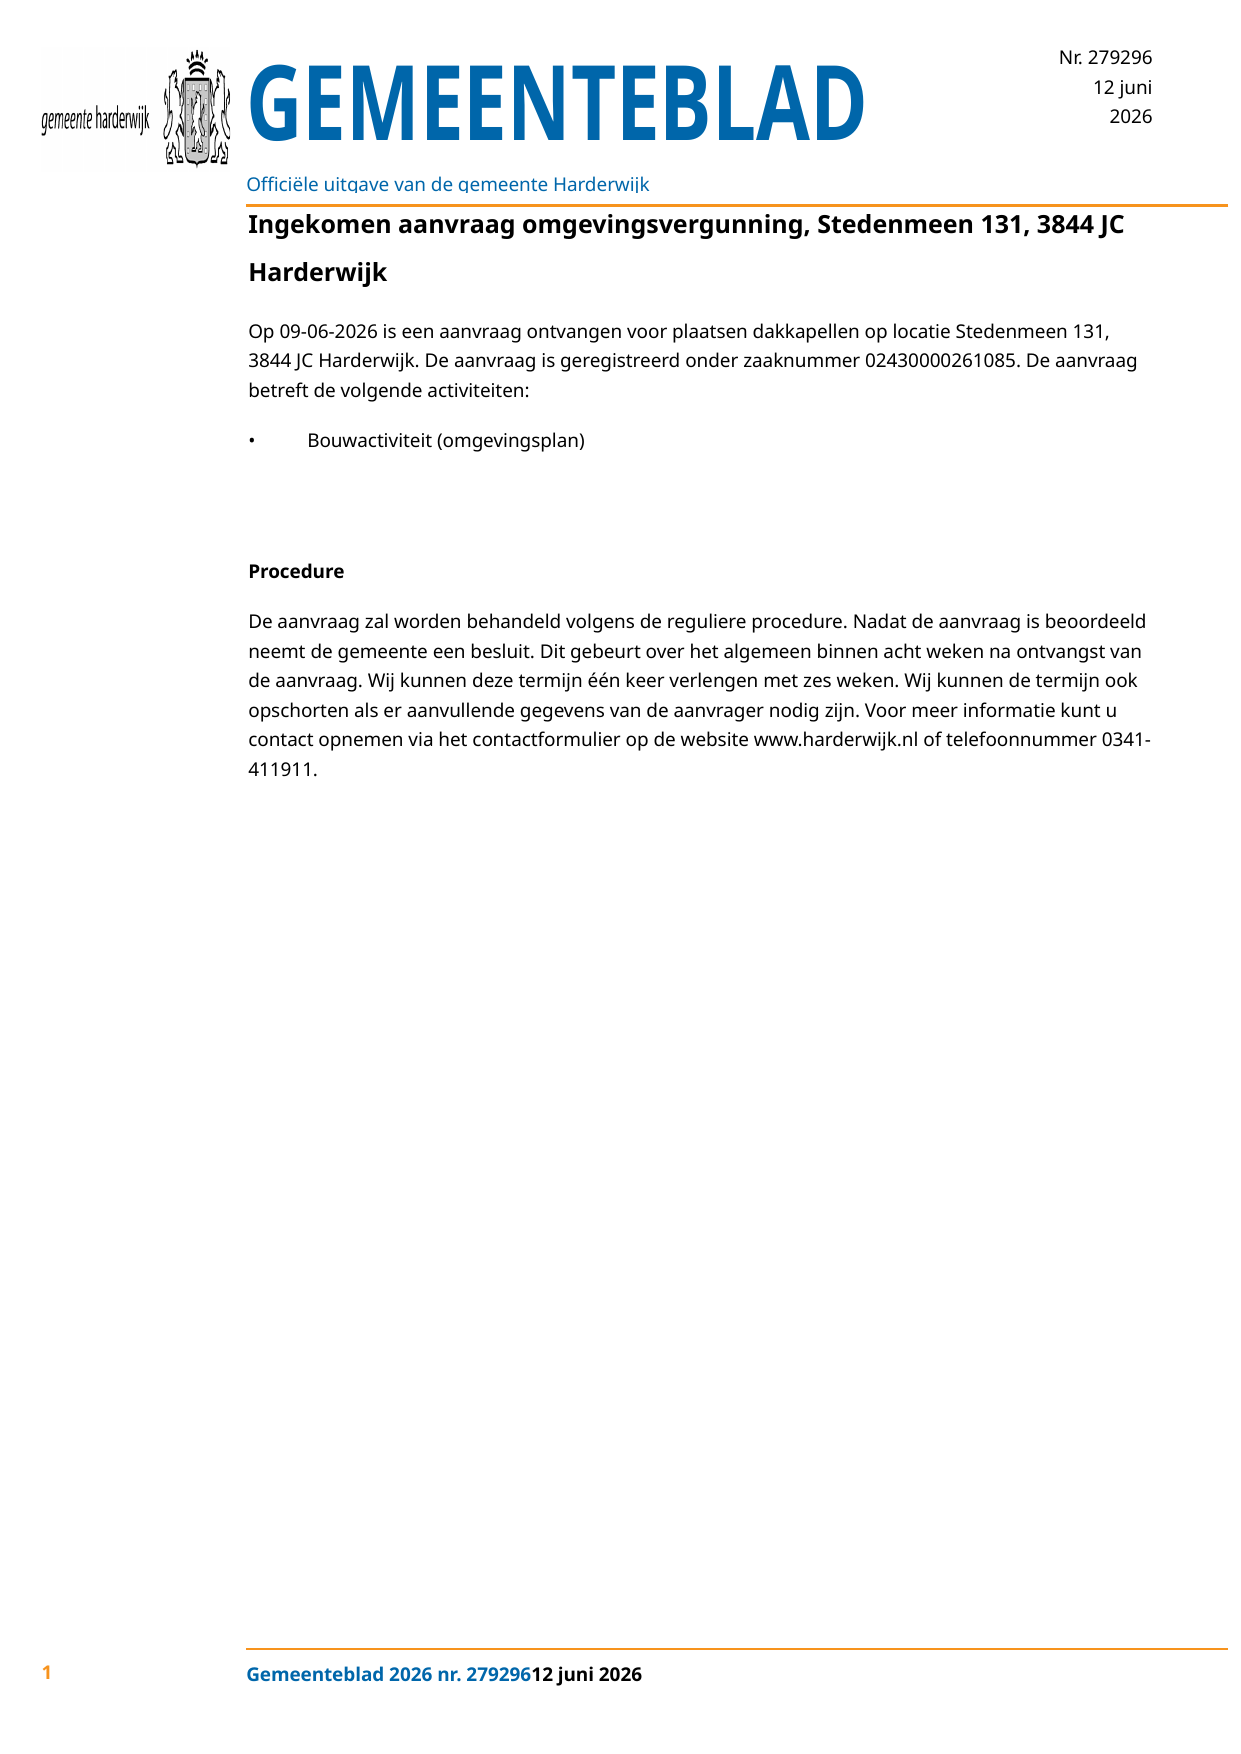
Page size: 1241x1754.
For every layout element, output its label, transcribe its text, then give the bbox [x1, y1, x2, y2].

text Ingekomen aanvraag omgevingsvergunning, Stedenmeen 131, 3844 JC Harderwijk [248, 207, 1152, 288]
picture [41, 47, 231, 172]
text Op 09-06-2026 is een aanvraag ontvangen voor plaatsen dakkapellen op locatie Stedenmeen 131, 3844 JC Harderwijk. De aanvraag is geregistreerd onder zaaknummer 02430000261085. De aanvraag betreft de volgende activiteiten: [248, 318, 1152, 403]
text De aanvraag zal worden behandeld volgens de reguliere procedure. Nadat de aanvraag is beoordeeld neemt de gemeente een besluit. Dit gebeurt over het algemeen binnen acht weken na ontvangst van de aanvraag. Wij kunnen deze termijn één keer verlengen met zes weken. Wij kunnen de termijn ook opschorten als er aanvullende gegevens van de aanvrager nodig zijn. Voor meer informatie kunt u contact opnemen via het contactformulier op de website www.harderwijk.nl of telefoonnummer 0341-411911. [248, 608, 1152, 782]
list Bouwactiviteit (omgevingsplan) [248, 427, 1152, 453]
text Procedure [248, 558, 1152, 584]
